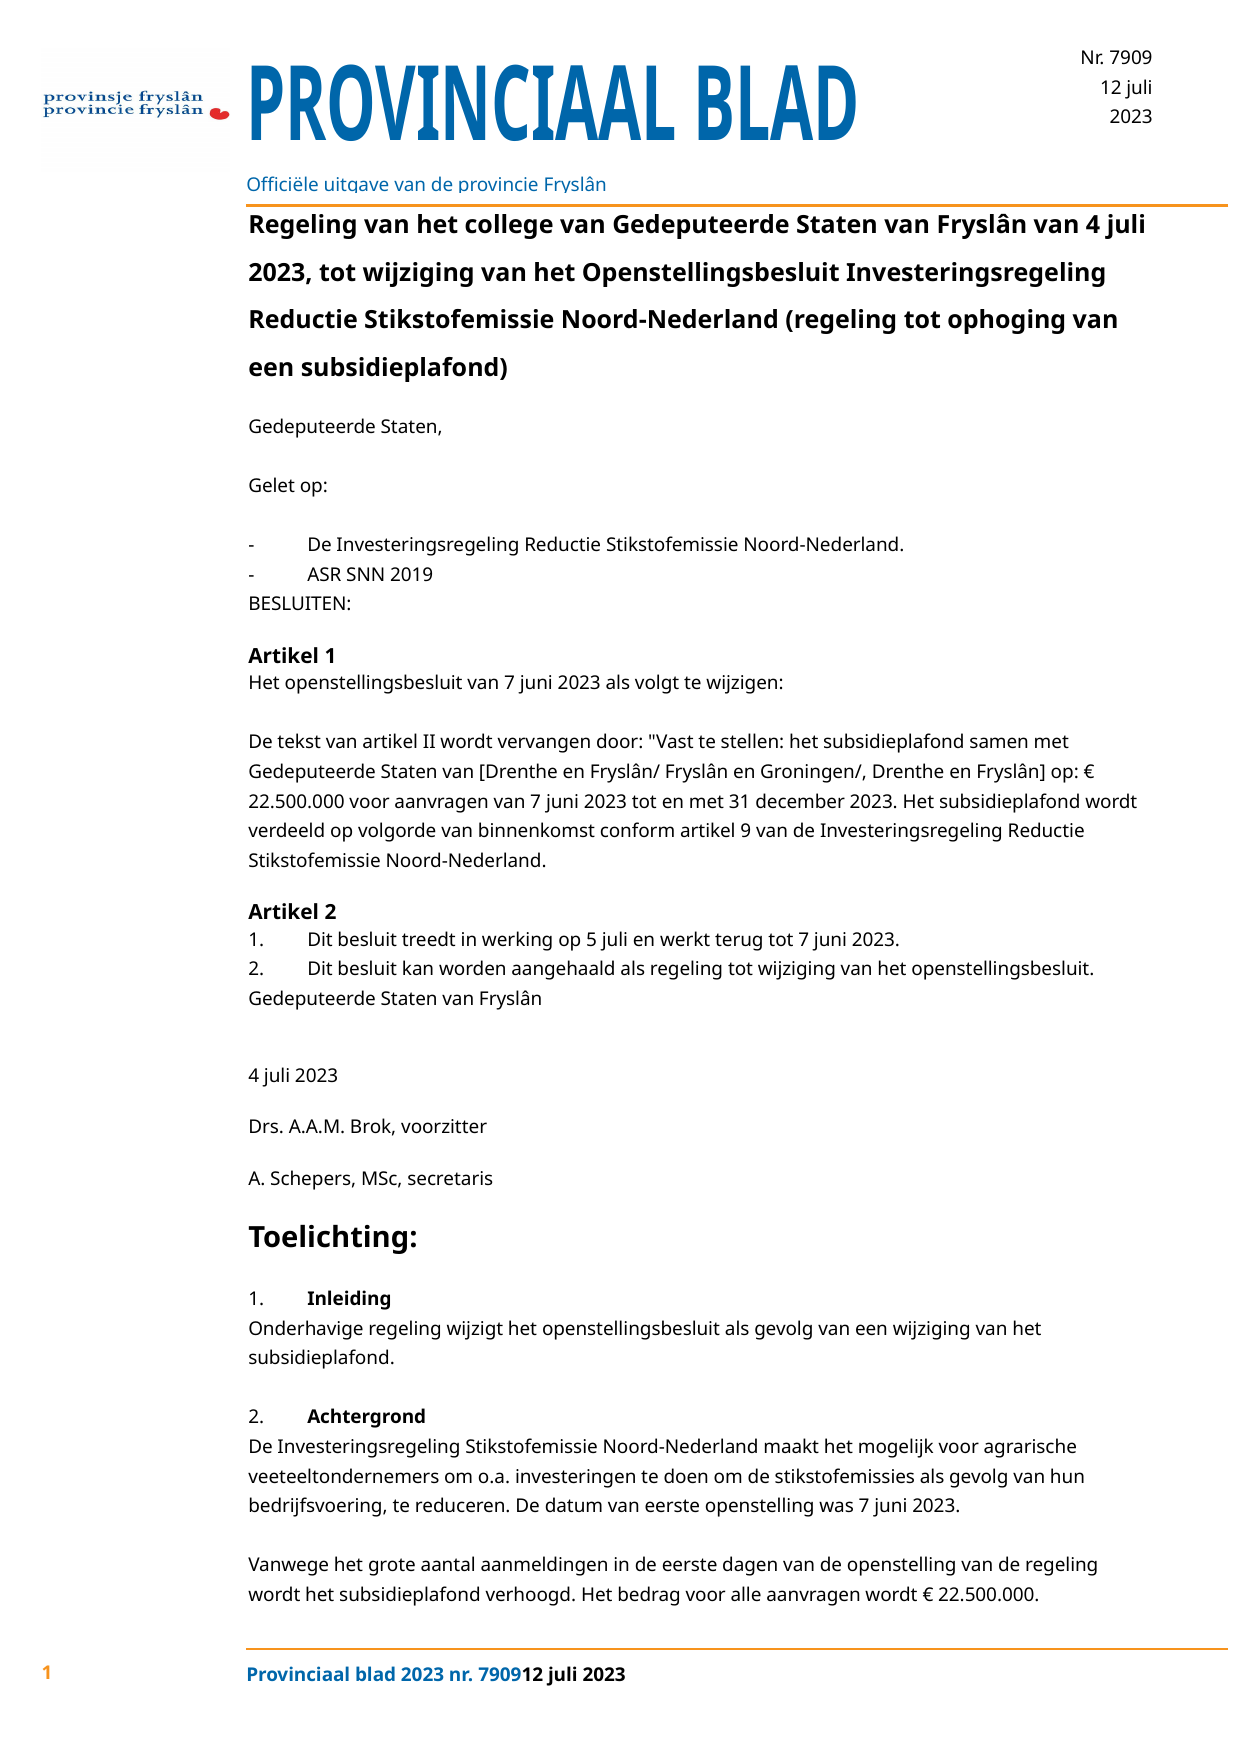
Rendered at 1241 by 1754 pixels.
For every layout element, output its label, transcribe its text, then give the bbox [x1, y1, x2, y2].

text Het openstellingsbesluit van 7 juni 2023 als volgt te wijzigen: [248, 669, 1152, 695]
text A. Schepers, MSc, secretaris [248, 1165, 1152, 1191]
text Regeling van het college van Gedeputeerde Staten van Fryslân van 4 juli 2023, tot wijziging van het Openstellingsbesluit Investeringsregeling Reductie Stikstofemissie Noord-Nederland (regeling tot ophoging van een subsidieplafond) [248, 207, 1152, 384]
list Inleiding [248, 1285, 1152, 1311]
text Gedeputeerde Staten van Fryslân [248, 985, 1152, 1011]
text Artikel 2 [248, 897, 1152, 926]
list De Investeringsregeling Reductie Stikstofemissie Noord-Nederland. [248, 531, 1152, 557]
text De tekst van artikel II wordt vervangen door: "Vast te stellen: het subsidieplafond samen met Gedeputeerde Staten van [Drenthe en Fryslân/ Fryslân en Groningen/, Drenthe en Fryslân] op: € 22.500.000 voor aanvragen van 7 juni 2023 tot en met 31 december 2023. Het subsidieplafond wordt verdeeld op volgorde van binnenkomst conform artikel 9 van de Investeringsregeling Reductie Stikstofemissie Noord-Nederland. [248, 729, 1152, 873]
text Onderhavige regeling wijzigt het openstellingsbesluit als gevolg van een wijziging van het subsidieplafond. [248, 1315, 1152, 1370]
list Dit besluit treedt in werking op 5 juli en werkt terug tot 7 juni 2023. [248, 926, 1152, 952]
text De Investeringsregeling Stikstofemissie Noord-Nederland maakt het mogelijk voor agrarische veeteeltondernemers om o.a. investeringen te doen om de stikstofemissies als gevolg van hun bedrijfsvoering, te reduceren. De datum van eerste openstelling was 7 juni 2023. [248, 1433, 1152, 1518]
list Achtergrond [248, 1404, 1152, 1429]
text BESLUITEN: [248, 591, 1152, 616]
text Toelichting: [248, 1217, 1152, 1256]
list ASR SNN 2019 [248, 561, 1152, 587]
text Gelet op: [248, 472, 1152, 498]
text Gedeputeerde Staten, [248, 413, 1152, 439]
text 4 juli 2023 [248, 1062, 1152, 1088]
text Vanwege het grote aantal aanmeldingen in de eerste dagen van de openstelling van de regeling wordt het subsidieplafond verhoogd. Het bedrag voor alle aanvragen wordt € 22.500.000. [248, 1552, 1152, 1607]
list Dit besluit kan worden aangehaald als regeling tot wijziging van het openstellingsbesluit. [248, 955, 1152, 981]
text Drs. A.A.M. Brok, voorzitter [248, 1114, 1152, 1139]
text Artikel 1 [248, 641, 1152, 669]
picture [41, 47, 231, 172]
